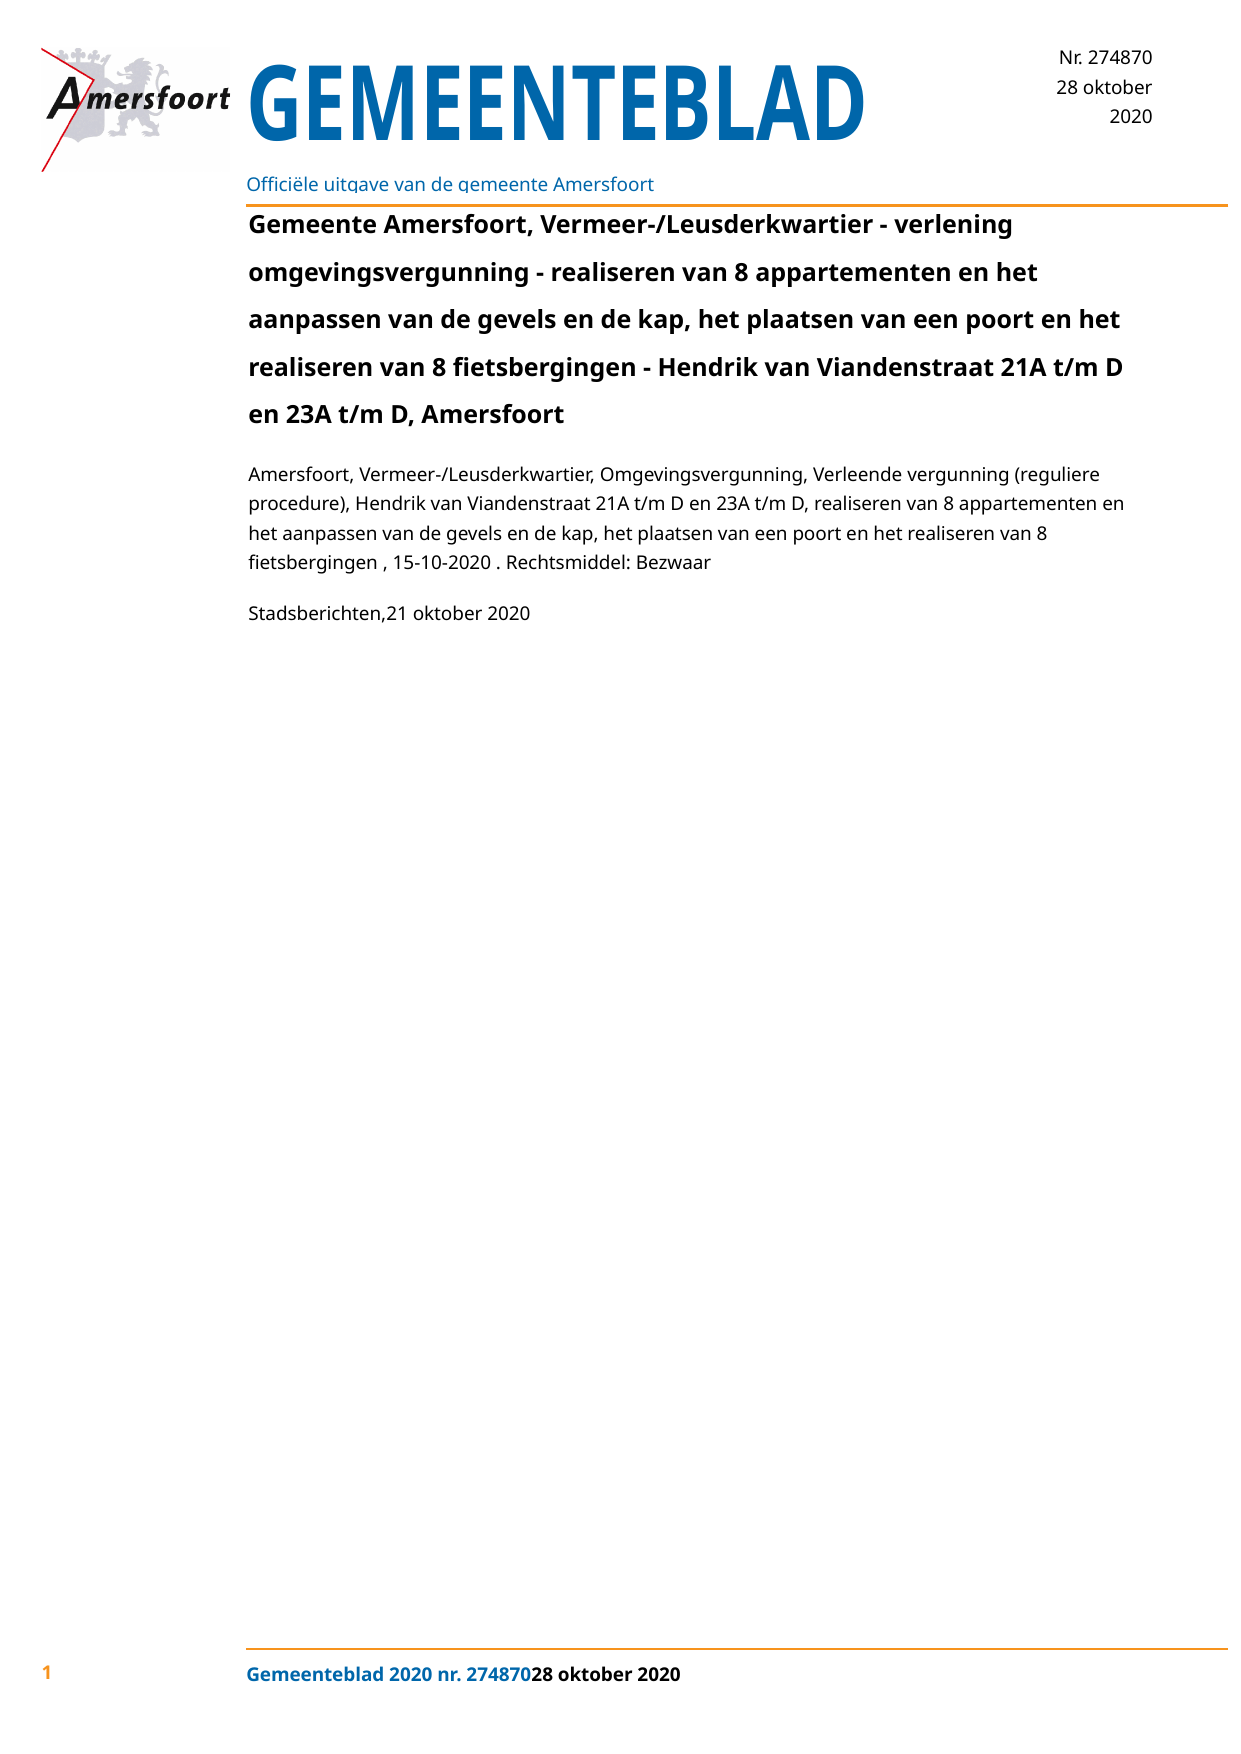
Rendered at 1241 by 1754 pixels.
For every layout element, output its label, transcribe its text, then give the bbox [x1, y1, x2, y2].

text Gemeente Amersfoort, Vermeer-/Leusderkwartier - verlening omgevingsvergunning - realiseren van 8 appartementen en het aanpassen van de gevels en de kap, het plaatsen van een poort en het realiseren van 8 fietsbergingen - Hendrik van Viandenstraat 21A t/m D en 23A t/m D, Amersfoort [248, 207, 1152, 431]
picture [41, 47, 231, 172]
text Amersfoort, Vermeer-/Leusderkwartier, Omgevingsvergunning, Verleende vergunning (reguliere procedure), Hendrik van Viandenstraat 21A t/m D en 23A t/m D, realiseren van 8 appartementen en het aanpassen van de gevels en de kap, het plaatsen van een poort en het realiseren van 8 fietsbergingen , 15-10-2020 . Rechtsmiddel: Bezwaar [248, 461, 1152, 575]
text Stadsberichten,21 oktober 2020 [248, 600, 1152, 626]
